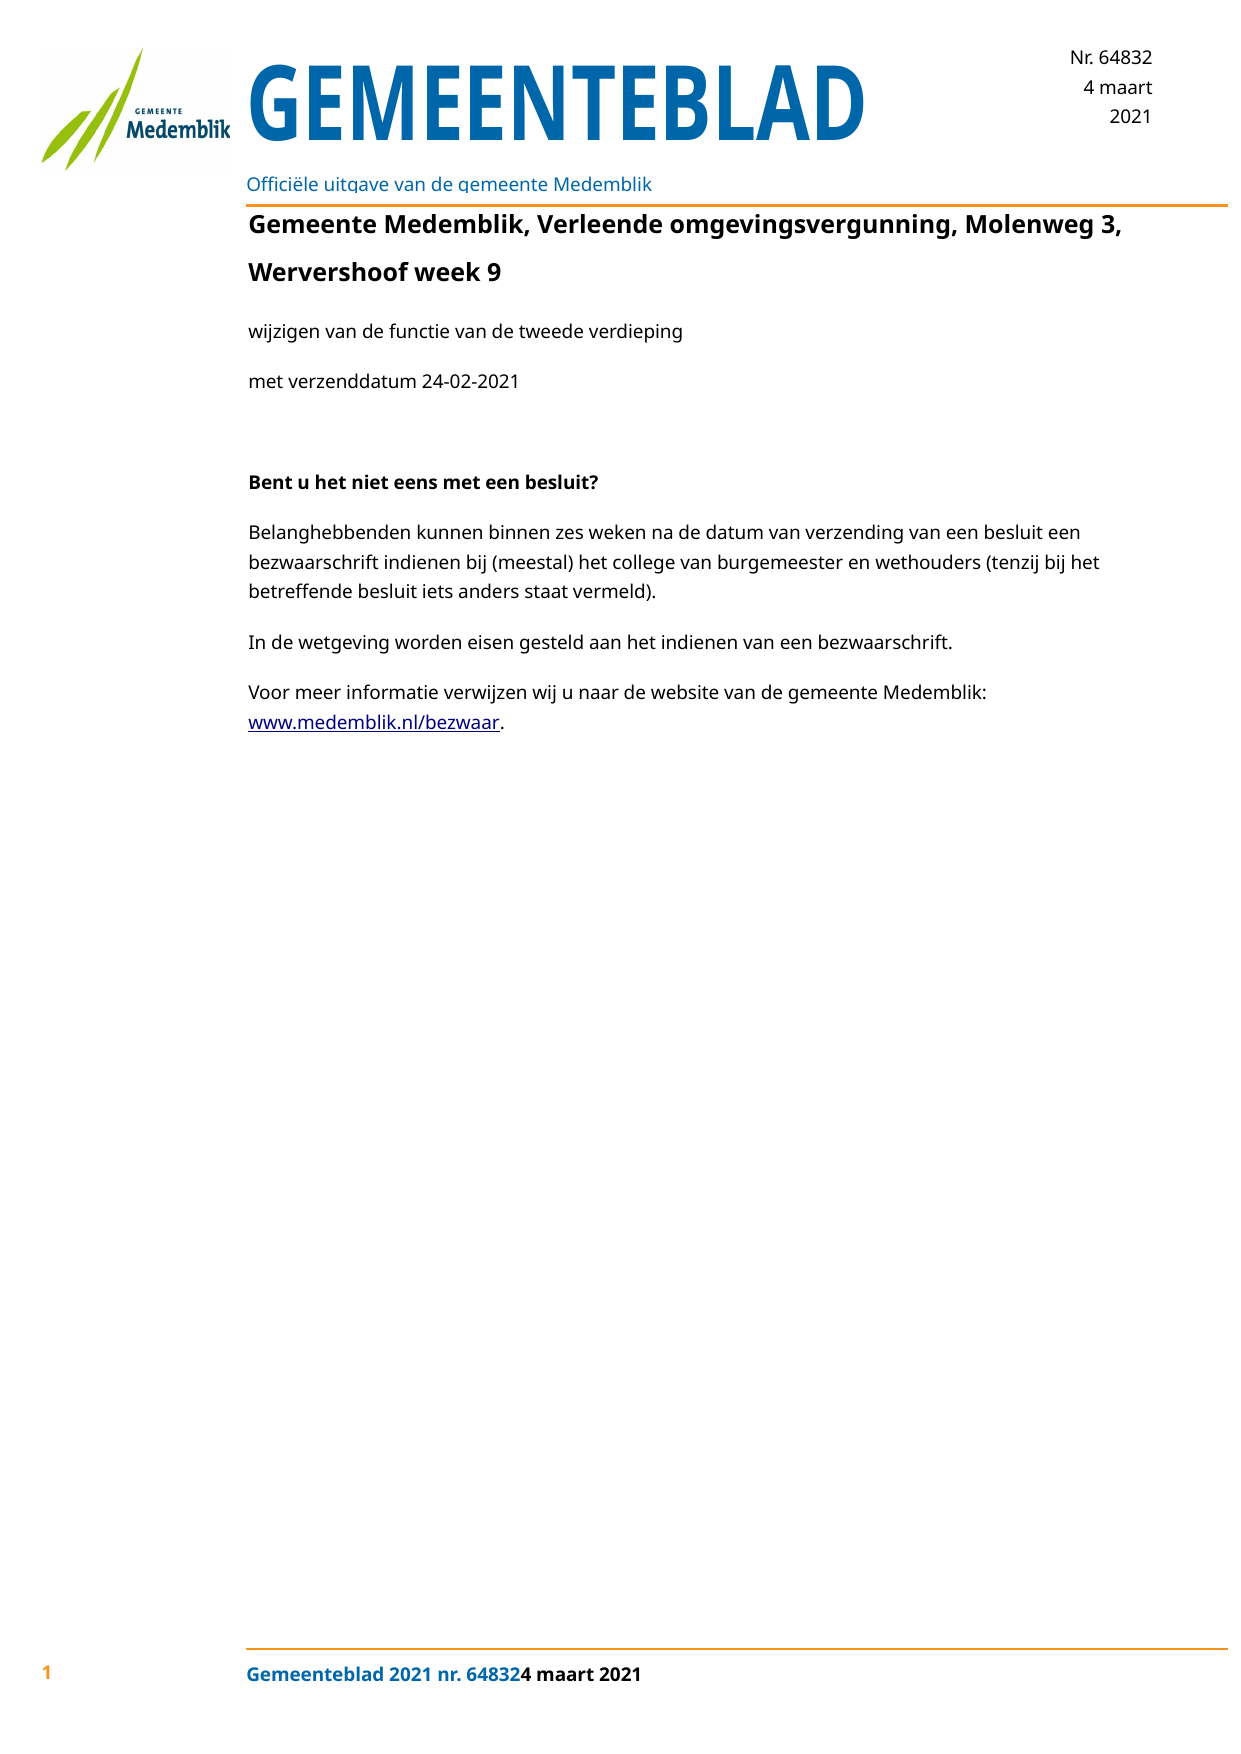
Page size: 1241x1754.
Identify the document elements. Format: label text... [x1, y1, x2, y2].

text wijzigen van de functie van de tweede verdieping [248, 318, 1152, 344]
text Bent u het niet eens met een besluit? [248, 469, 1152, 495]
text Gemeente Medemblik, Verleende omgevingsvergunning, Molenweg 3, Wervershoof week 9 [248, 207, 1152, 288]
text met verzenddatum 24-02-2021 [248, 368, 1152, 394]
picture [41, 47, 231, 172]
text Belanghebbenden kunnen binnen zes weken na de datum van verzending van een besluit een bezwaarschrift indienen bij (meestal) het college van burgemeester en wethouders (tenzij bij het betreffende besluit iets anders staat vermeld). [248, 519, 1152, 604]
text In de wetgeving worden eisen gesteld aan het indienen van een bezwaarschrift. [248, 629, 1152, 655]
text Voor meer informatie verwijzen wij u naar de website van de gemeente Medemblik: www.medemblik.nl/bezwaar. [248, 679, 1152, 735]
